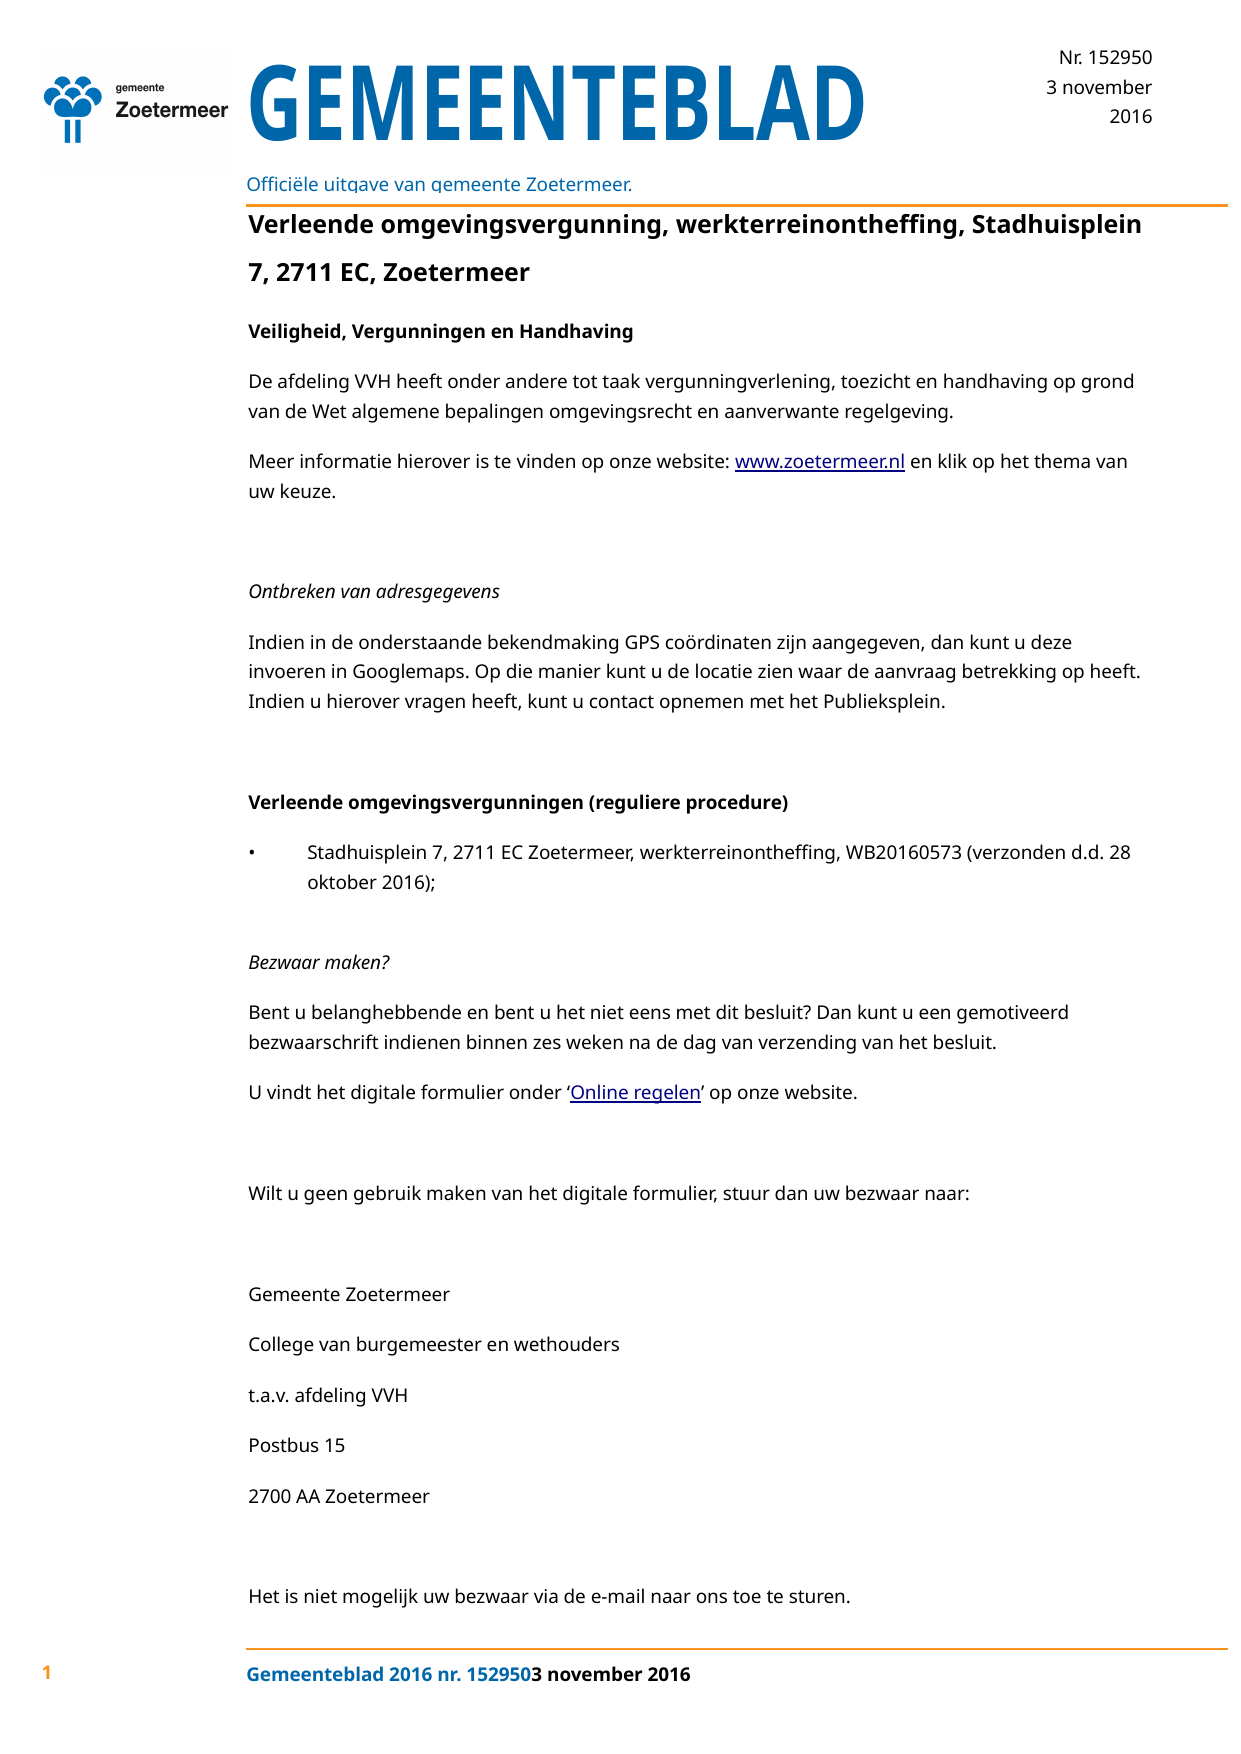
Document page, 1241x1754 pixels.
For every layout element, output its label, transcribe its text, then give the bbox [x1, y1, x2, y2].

text Gemeente Zoetermeer [248, 1281, 1152, 1307]
text Het is niet mogelijk uw bezwaar via de e-mail naar ons toe te sturen. [248, 1584, 1152, 1609]
text Ontbreken van adresgegevens [248, 579, 1152, 604]
text Bent u belanghebbende en bent u het niet eens met dit besluit? Dan kunt u een gemotiveerd bezwaarschrift indienen binnen zes weken na de dag van verzending van het besluit. [248, 999, 1152, 1055]
text t.a.v. afdeling VVH [248, 1382, 1152, 1408]
text Indien in de onderstaande bekendmaking GPS coördinaten zijn aangegeven, dan kunt u deze invoeren in Googlemaps. Op die manier kunt u de locatie zien waar de aanvraag betrekking op heeft. Indien u hierover vragen heeft, kunt u contact opnemen met het Publieksplein. [248, 629, 1152, 714]
text Postbus 15 [248, 1432, 1152, 1458]
text Wilt u geen gebruik maken van het digitale formulier, stuur dan uw bezwaar naar: [248, 1180, 1152, 1206]
text 2700 AA Zoetermeer [248, 1483, 1152, 1509]
text Verleende omgevingsvergunningen (reguliere procedure) [248, 789, 1152, 815]
text Bezwaar maken? [248, 949, 1152, 975]
text De afdeling VVH heeft onder andere tot taak vergunningverlening, toezicht en handhaving op grond van de Wet algemene bepalingen omgevingsrecht en aanverwante regelgeving. [248, 368, 1152, 424]
text Meer informatie hierover is te vinden op onze website: www.zoetermeer.nl en klik op het thema van uw keuze. [248, 448, 1152, 504]
picture [41, 47, 231, 172]
text Veiligheid, Vergunningen en Handhaving [248, 318, 1152, 344]
text Verleende omgevingsvergunning, werkterreinontheffing, Stadhuisplein 7, 2711 EC, Zoetermeer [248, 207, 1152, 288]
list Stadhuisplein 7, 2711 EC Zoetermeer, werkterreinontheffing, WB20160573 (verzonden d.d. 28 oktober 2016); [248, 839, 1152, 895]
text U vindt het digitale formulier onder ‘Online regelen’ op onze website. [248, 1079, 1152, 1105]
text College van burgemeester en wethouders [248, 1332, 1152, 1357]
